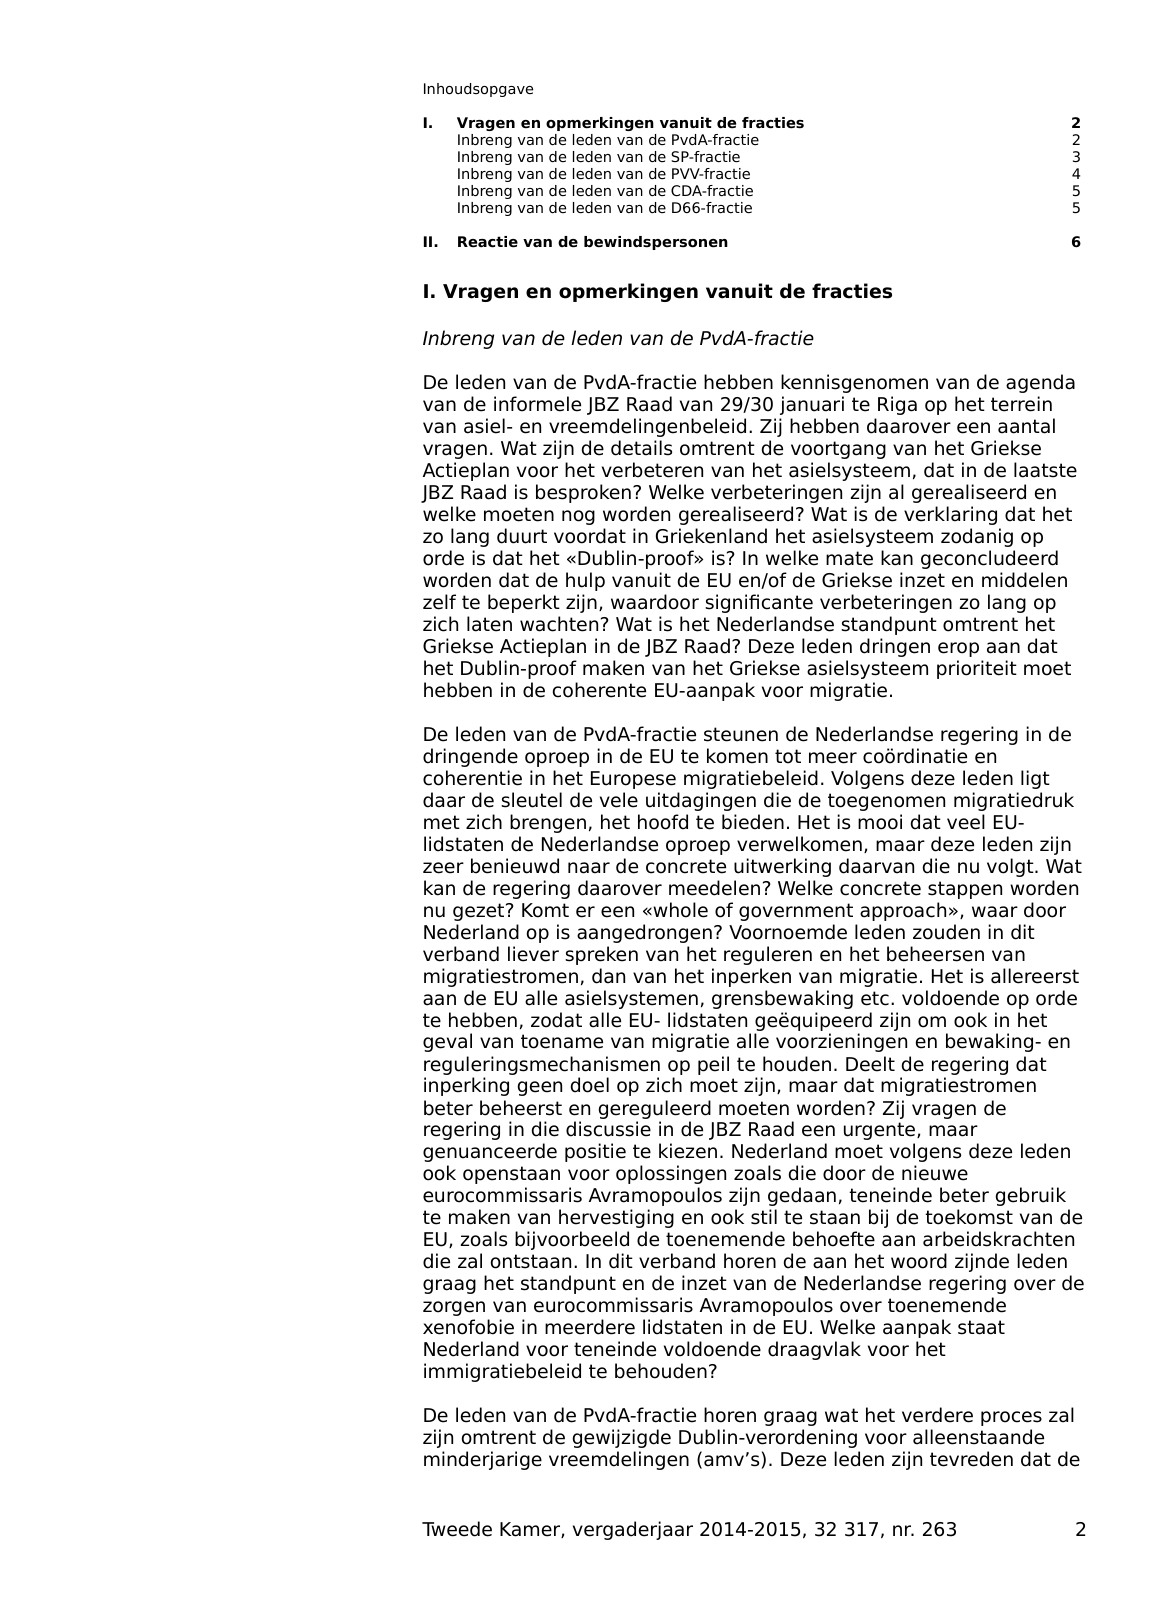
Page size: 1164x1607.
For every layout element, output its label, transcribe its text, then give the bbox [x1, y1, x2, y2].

table_cell [983, 98, 1087, 115]
table_cell [451, 217, 983, 234]
table_header Inhoudsopgave [422, 81, 983, 98]
table_cell II. [422, 234, 451, 251]
text De leden van de PvdA-fractie steunen de Nederlandse regering in de dringende oproep in de EU te komen tot meer coördinatie en coherentie in het Europese migratiebeleid. Volgens deze leden ligt daar de sleutel de vele uitdagingen die de toegenomen migratiedruk met zich brengen, het hoofd te bieden. Het is mooi dat veel EU-lidstaten de Nederlandse oproep verwelkomen, maar deze leden zijn zeer benieuwd naar de concrete uitwerking daarvan die nu volgt. Wat kan de regering daarover meedelen? Welke concrete stappen worden nu gezet? Komt er een «whole of government approach», waar door Nederland op is aangedrongen? Voornoemde leden zouden in dit verband liever spreken van het reguleren en het beheersen van migratiestromen, dan van het inperken van migratie. Het is allereerst aan de EU alle asielsystemen, grensbewaking etc. voldoende op orde te hebben, zodat alle EU- lidstaten geëquipeerd zijn om ook in het geval van toename van migratie alle voorzieningen en bewaking- en reguleringsmechanismen op peil te houden. Deelt de regering dat inperking geen doel op zich moet zijn, maar dat migratiestromen beter beheerst en gereguleerd moeten worden? Zij vragen de regering in die discussie in de JBZ Raad een urgente, maar genuanceerde positie te kiezen. Nederland moet volgens deze leden ook openstaan voor oplossingen zoals die door de nieuwe eurocommissaris Avramopoulos zijn gedaan, teneinde beter gebruik te maken van hervestiging en ook stil te staan bij de toekomst van de EU, zoals bijvoorbeeld de toenemende behoefte aan arbeidskrachten die zal ontstaan. In dit verband horen de aan het woord zijnde leden graag het standpunt en de inzet van de Nederlandse regering over de zorgen van eurocommissaris Avramopoulos over toenemende xenofobie in meerdere lidstaten in de EU. Welke aanpak staat Nederland voor teneinde voldoende draagvlak voor het immigratiebeleid te behouden? [422, 724, 1087, 1383]
table_cell [422, 183, 451, 200]
table_cell [422, 200, 451, 217]
table_cell [422, 217, 451, 234]
table_cell 4 [983, 166, 1087, 183]
text De leden van de PvdA-fractie hebben kennisgenomen van de agenda van de informele JBZ Raad van 29/30 januari te Riga op het terrein van asiel- en vreemdelingenbeleid. Zij hebben daarover een aantal vragen. Wat zijn de details omtrent de voortgang van het Griekse Actieplan voor het verbeteren van het asielsysteem, dat in de laatste JBZ Raad is besproken? Welke verbeteringen zijn al gerealiseerd en welke moeten nog worden gerealiseerd? Wat is de verklaring dat het zo lang duurt voordat in Griekenland het asielsysteem zodanig op orde is dat het «Dublin-proof» is? In welke mate kan geconcludeerd worden dat de hulp vanuit de EU en/of de Griekse inzet en middelen zelf te beperkt zijn, waardoor significante verbeteringen zo lang op zich laten wachten? Wat is het Nederlandse standpunt omtrent het Griekse Actieplan in de JBZ Raad? Deze leden dringen erop aan dat het Dublin-proof maken van het Griekse asielsysteem prioriteit moet hebben in de coherente EU-aanpak voor migratie. [422, 372, 1087, 702]
table_cell 5 [983, 183, 1087, 200]
table_cell I. [422, 115, 451, 132]
table_cell [983, 217, 1087, 234]
table_cell Inbreng van de leden van de CDA-fractie [451, 183, 983, 200]
table_cell 5 [983, 200, 1087, 217]
table_cell Inbreng van de leden van de D66-fractie [451, 200, 983, 217]
table_header [983, 81, 1087, 98]
table_cell 2 [983, 115, 1087, 132]
subtitle I. Vragen en opmerkingen vanuit de fracties [422, 281, 1087, 303]
table_cell [422, 98, 451, 115]
table_cell [422, 166, 451, 183]
table_cell Inbreng van de leden van de SP-fractie [451, 149, 983, 166]
table_cell 2 [983, 132, 1087, 149]
table_cell [422, 149, 451, 166]
table_cell [451, 98, 983, 115]
text De leden van de PvdA-fractie horen graag wat het verdere proces zal zijn omtrent de gewijzigde Dublin-verordening voor alleenstaande minderjarige vreemdelingen (amv’s). Deze leden zijn tevreden dat de [422, 1405, 1087, 1471]
table_cell 3 [983, 149, 1087, 166]
table_cell [422, 132, 451, 149]
table_cell Inbreng van de leden van de PvdA-fractie [451, 132, 983, 149]
table_cell 6 [983, 234, 1087, 251]
table_cell Inbreng van de leden van de PVV-fractie [451, 166, 983, 183]
table_cell Vragen en opmerkingen vanuit de fracties [451, 115, 983, 132]
table_cell Reactie van de bewindspersonen [451, 234, 983, 251]
subtitle Inbreng van de leden van de PvdA-fractie [422, 328, 1087, 350]
